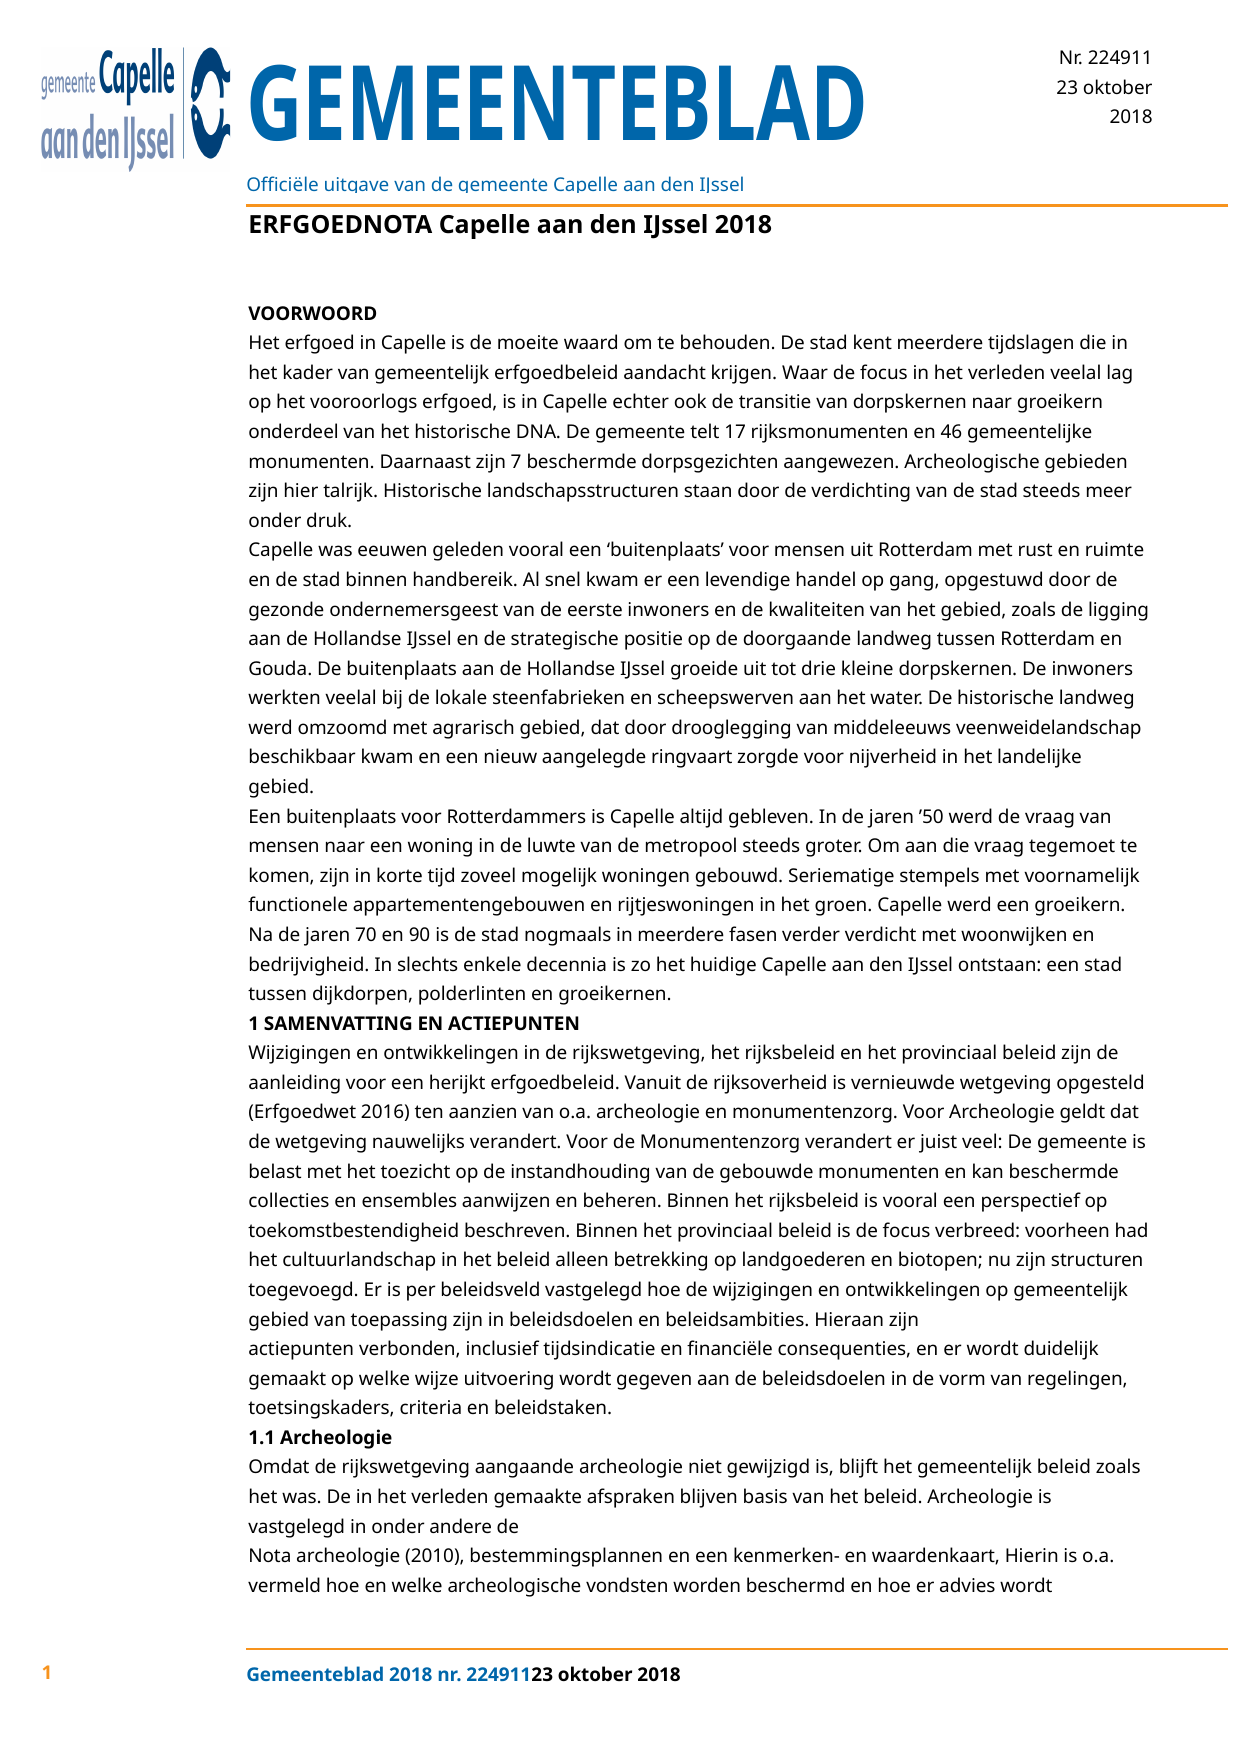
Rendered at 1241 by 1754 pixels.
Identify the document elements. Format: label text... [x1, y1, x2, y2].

text Wijzigingen en ontwikkelingen in de rijkswetgeving, het rijksbeleid en het provinciaal beleid zijn de aanleiding voor een herijkt erfgoedbeleid. Vanuit de rijksoverheid is vernieuwde wetgeving opgesteld (Erfgoedwet 2016) ten aanzien van o.a. archeologie en monumentenzorg. Voor Archeologie geldt dat de wetgeving nauwelijks verandert. Voor de Monumentenzorg verandert er juist veel: De gemeente is belast met het toezicht op de instandhouding van de gebouwde monumenten en kan beschermde collecties en ensembles aanwijzen en beheren. Binnen het rijksbeleid is vooral een perspectief op toekomstbestendigheid beschreven. Binnen het provinciaal beleid is de focus verbreed: voorheen had het cultuurlandschap in het beleid alleen betrekking op landgoederen en biotopen; nu zijn structuren toegevoegd. Er is per beleidsveld vastgelegd hoe de wijzigingen en ontwikkelingen op gemeentelijk gebied van toepassing zijn in beleidsdoelen en beleidsambities. Hieraan zijn [248, 1039, 1152, 1331]
text 1.1 Archeologie [248, 1424, 1152, 1450]
text Omdat de rijkswetgeving aangaande archeologie niet gewijzigd is, blijft het gemeentelijk beleid zoals het was. De in het verleden gemaakte afspraken blijven basis van het beleid. Archeologie is vastgelegd in onder andere de [248, 1454, 1152, 1538]
text Het erfgoed in Capelle is de moeite waard om te behouden. De stad kent meerdere tijdslagen die in het kader van gemeentelijk erfgoedbeleid aandacht krijgen. Waar de focus in het verleden veelal lag op het vooroorlogs erfgoed, is in Capelle echter ook de transitie van dorpskernen naar groeikern onderdeel van het historische DNA. De gemeente telt 17 rijksmonumenten en 46 gemeentelijke monumenten. Daarnaast zijn 7 beschermde dorpsgezichten aangewezen. Archeologische gebieden zijn hier talrijk. Historische landschapsstructuren staan door de verdichting van de stad steeds meer onder druk. [248, 329, 1152, 533]
text Capelle was eeuwen geleden vooral een ‘buitenplaats’ voor mensen uit Rotterdam met rust en ruimte en de stad binnen handbereik. Al snel kwam er een levendige handel op gang, opgestuwd door de gezonde ondernemersgeest van de eerste inwoners en de kwaliteiten van het gebied, zoals de ligging aan de Hollandse IJssel en de strategische positie op de doorgaande landweg tussen Rotterdam en Gouda. De buitenplaats aan de Hollandse IJssel groeide uit tot drie kleine dorpskernen. De inwoners werkten veelal bij de lokale steenfabrieken en scheepswerven aan het water. De historische landweg werd omzoomd met agrarisch gebied, dat door drooglegging van middeleeuws veenweidelandschap beschikbaar kwam en een nieuw aangelegde ringvaart zorgde voor nijverheid in het landelijke gebied. [248, 537, 1152, 799]
text VOORWOORD [248, 300, 1152, 326]
text actiepunten verbonden, inclusief tijdsindicatie en financiële consequenties, en er wordt duidelijk gemaakt op welke wijze uitvoering wordt gegeven aan de beleidsdoelen in de vorm van regelingen, toetsingskaders, criteria en beleidstaken. [248, 1335, 1152, 1420]
text Nota archeologie (2010), bestemmingsplannen en een kenmerken- en waardenkaart, Hierin is o.a. vermeld hoe en welke archeologische vondsten worden beschermd en hoe er advies wordt [248, 1542, 1152, 1598]
text 1 SAMENVATTING EN ACTIEPUNTEN [248, 1010, 1152, 1036]
text Een buitenplaats voor Rotterdammers is Capelle altijd gebleven. In de jaren ’50 werd de vraag van mensen naar een woning in de luwte van de metropool steeds groter. Om aan die vraag tegemoet te komen, zijn in korte tijd zoveel mogelijk woningen gebouwd. Seriematige stempels met voornamelijk functionele appartementengebouwen en rijtjeswoningen in het groen. Capelle werd een groeikern. Na de jaren 70 en 90 is de stad nogmaals in meerdere fasen verder verdicht met woonwijken en bedrijvigheid. In slechts enkele decennia is zo het huidige Capelle aan den IJssel ontstaan: een stad tussen dijkdorpen, polderlinten en groeikernen. [248, 803, 1152, 1006]
picture [41, 47, 231, 172]
text ERFGOEDNOTA Capelle aan den IJssel 2018 [248, 207, 1152, 241]
